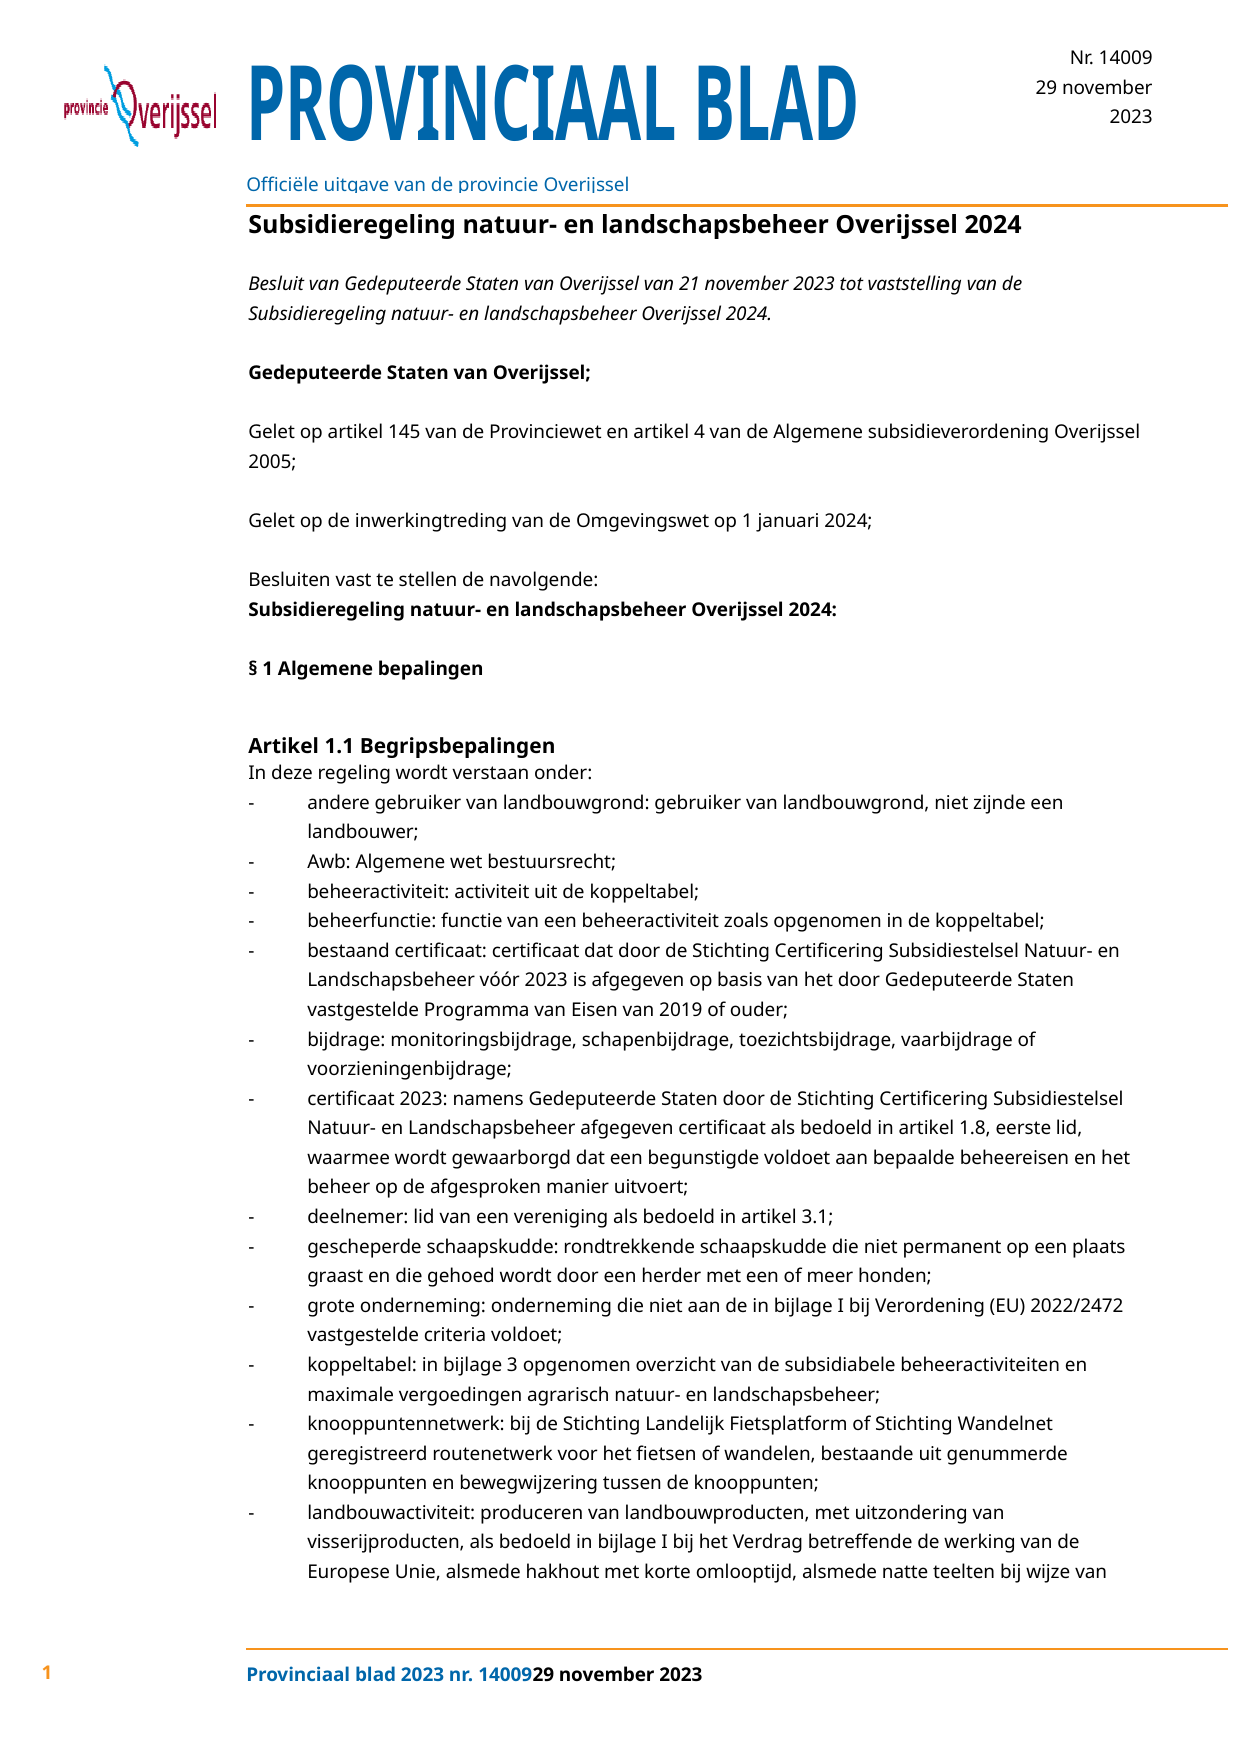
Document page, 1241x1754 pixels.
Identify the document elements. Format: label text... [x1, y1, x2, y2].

list beheerfunctie: functie van een beheeractiviteit zoals opgenomen in de koppeltabel; [248, 907, 1152, 933]
list grote onderneming: onderneming die niet aan de in bijlage I bij Verordening (EU) 2022/2472 vastgestelde criteria voldoet; [248, 1292, 1152, 1347]
list knooppuntennetwerk: bij de Stichting Landelijk Fietsplatform of Stichting Wandelnet geregistreerd routenetwerk voor het fietsen of wandelen, bestaande uit genummerde knooppunten en bewegwijzering tussen de knooppunten; [248, 1410, 1152, 1495]
text In deze regeling wordt verstaan onder: [248, 759, 1152, 785]
text Besluiten vast te stellen de navolgende: [248, 566, 1152, 592]
list deelnemer: lid van een vereniging als bedoeld in artikel 3.1; [248, 1203, 1152, 1229]
list koppeltabel: in bijlage 3 opgenomen overzicht van de subsidiabele beheeractiviteiten en maximale vergoedingen agrarisch natuur- en landschapsbeheer; [248, 1351, 1152, 1406]
list certificaat 2023: namens Gedeputeerde Staten door de Stichting Certificering Subsidiestelsel Natuur- en Landschapsbeheer afgegeven certificaat als bedoeld in artikel 1.8, eerste lid, waarmee wordt gewaarborgd dat een begunstigde voldoet aan bepaalde beheereisen en het beheer op de afgesproken manier uitvoert; [248, 1085, 1152, 1199]
list bestaand certificaat: certificaat dat door de Stichting Certificering Subsidiestelsel Natuur- en Landschapsbeheer vóór 2023 is afgegeven op basis van het door Gedeputeerde Staten vastgestelde Programma van Eisen van 2019 of ouder; [248, 937, 1152, 1022]
list gescheperde schaapskudde: rondtrekkende schaapskudde die niet permanent op een plaats graast en die gehoed wordt door een herder met een of meer honden; [248, 1233, 1152, 1288]
text Subsidieregeling natuur- en landschapsbeheer Overijssel 2024 [248, 207, 1152, 241]
text Gelet op artikel 145 van de Provinciewet en artikel 4 van de Algemene subsidieverordening Overijssel 2005; [248, 418, 1152, 473]
picture [41, 47, 231, 172]
list andere gebruiker van landbouwgrond: gebruiker van landbouwgrond, niet zijnde een landbouwer; [248, 789, 1152, 844]
text Gelet op de inwerkingtreding van de Omgevingswet op 1 januari 2024; [248, 507, 1152, 533]
list Awb: Algemene wet bestuursrecht; [248, 848, 1152, 874]
text Subsidieregeling natuur- en landschapsbeheer Overijssel 2024: [248, 596, 1152, 621]
list beheeractiviteit: activiteit uit de koppeltabel; [248, 878, 1152, 903]
text § 1 Algemene bepalingen [248, 655, 1152, 681]
text Artikel 1.1 Begripsbepalingen [248, 731, 1152, 759]
list bijdrage: monitoringsbijdrage, schapenbijdrage, toezichtsbijdrage, vaarbijdrage of voorzieningenbijdrage; [248, 1026, 1152, 1081]
text Besluit van Gedeputeerde Staten van Overijssel van 21 november 2023 tot vaststelling van de Subsidieregeling natuur- en landschapsbeheer Overijssel 2024. [248, 270, 1152, 326]
list landbouwactiviteit: produceren van landbouwproducten, met uitzondering van visserijproducten, als bedoeld in bijlage I bij het Verdrag betreffende de werking van de Europese Unie, alsmede hakhout met korte omlooptijd, alsmede natte teelten bij wijze van [248, 1499, 1152, 1584]
text Gedeputeerde Staten van Overijssel; [248, 359, 1152, 385]
